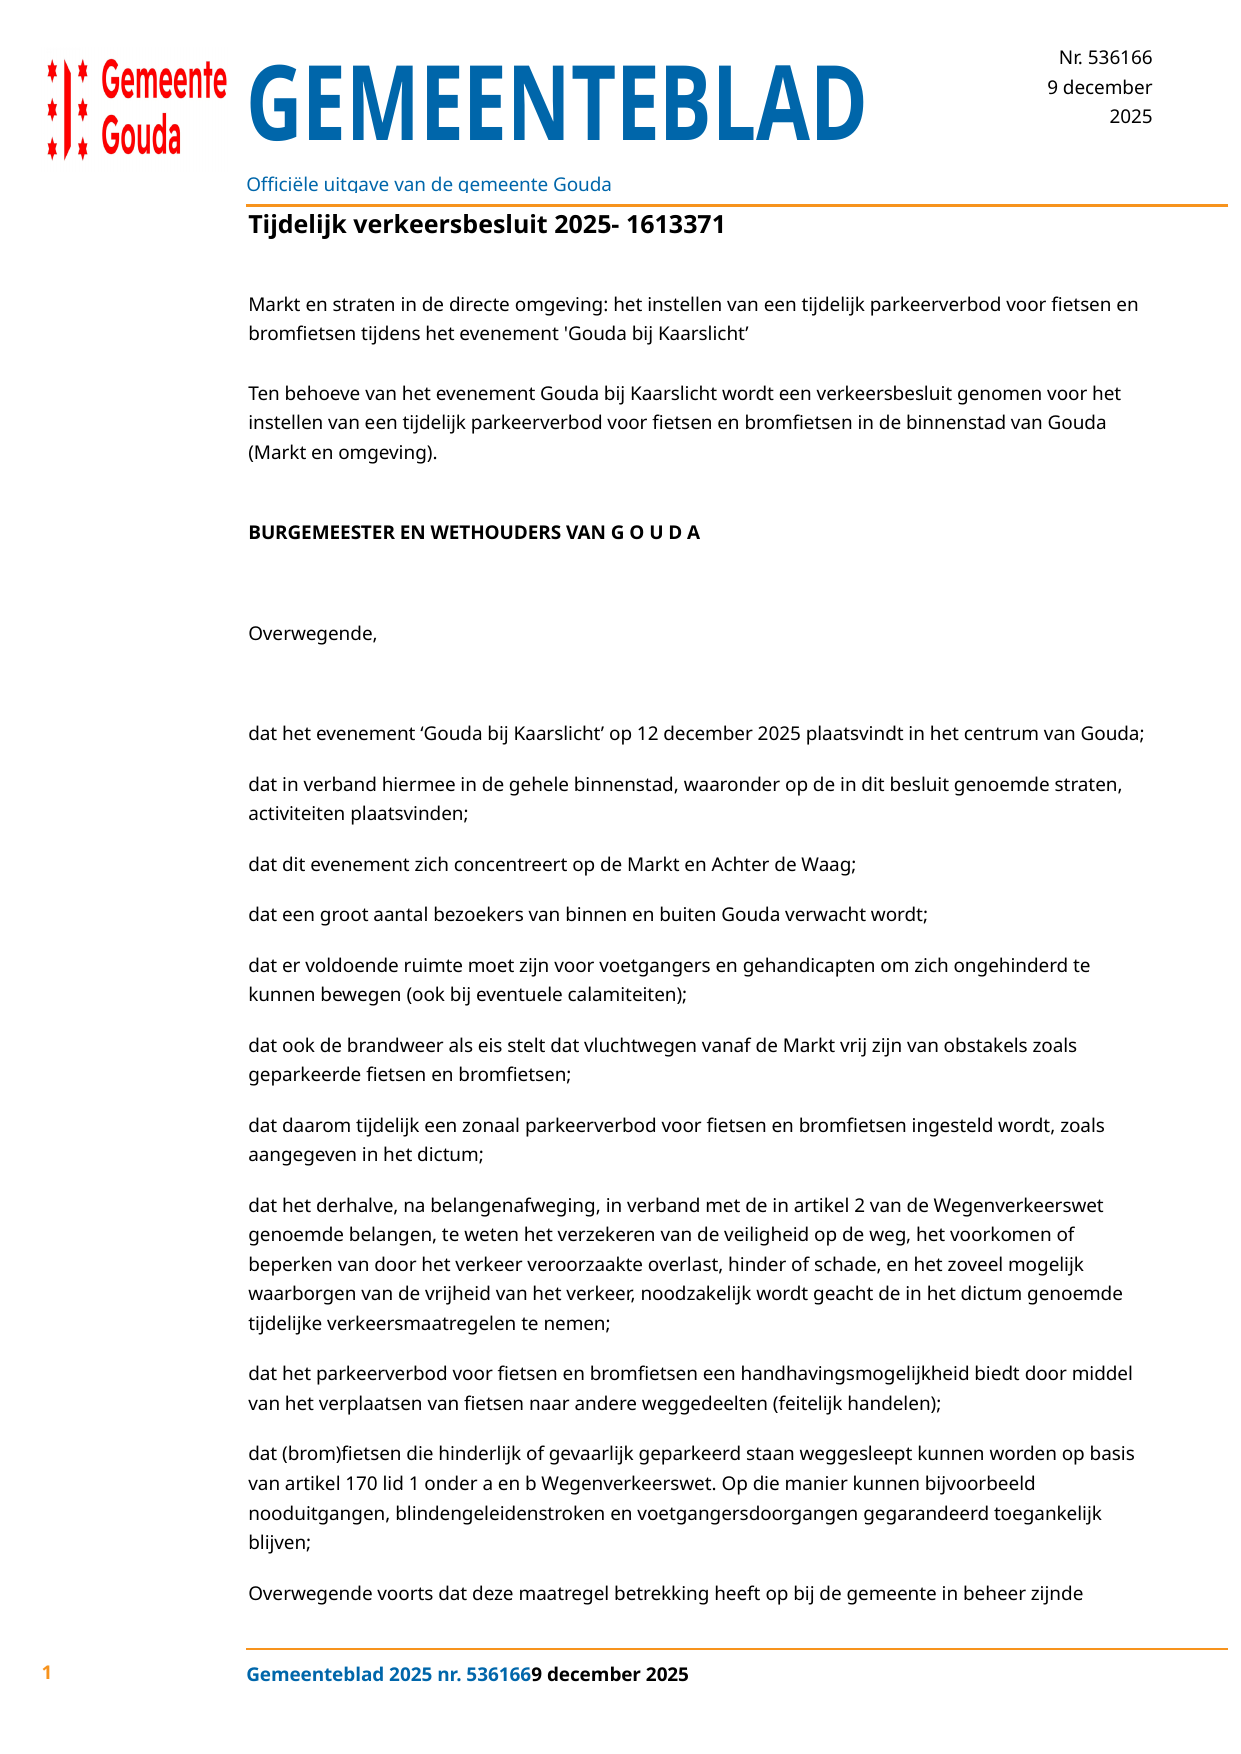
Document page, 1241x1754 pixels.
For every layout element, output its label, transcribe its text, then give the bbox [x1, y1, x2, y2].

text dat daarom tijdelijk een zonaal parkeerverbod voor fietsen en bromfietsen ingesteld wordt, zoals aangegeven in het dictum; [248, 1112, 1152, 1167]
text Markt en straten in de directe omgeving: het instellen van een tijdelijk parkeerverbod voor fietsen en bromfietsen tijdens het evenement 'Gouda bij Kaarslicht’ [248, 291, 1152, 346]
text dat (brom)fietsen die hinderlijk of gevaarlijk geparkeerd staan weggesleept kunnen worden op basis van artikel 170 lid 1 onder a en b Wegenverkeerswet. Op die manier kunnen bijvoorbeeld nooduitgangen, blindengeleidenstroken en voetgangersdoorgangen gegarandeerd toegankelijk blijven; [248, 1441, 1152, 1555]
text dat in verband hiermee in de gehele binnenstad, waaronder op de in dit besluit genoemde straten, activiteiten plaatsvinden; [248, 771, 1152, 826]
text Overwegende, [248, 620, 1152, 646]
text dat er voldoende ruimte moet zijn voor voetgangers en gehandicapten om zich ongehinderd te kunnen bewegen (ook bij eventuele calamiteiten); [248, 952, 1152, 1007]
text dat het derhalve, na belangenafweging, in verband met de in artikel 2 van de Wegenverkeerswet genoemde belangen, te weten het verzekeren van de veiligheid op de weg, het voorkomen of beperken van door het verkeer veroorzaakte overlast, hinder of schade, en het zoveel mogelijk waarborgen van de vrijheid van het verkeer, noodzakelijk wordt geacht de in het dictum genoemde tijdelijke verkeersmaatregelen te nemen; [248, 1192, 1152, 1336]
text Tijdelijk verkeersbesluit 2025- 1613371 [248, 207, 1152, 241]
text dat dit evenement zich concentreert op de Markt en Achter de Waag; [248, 851, 1152, 877]
text dat een groot aantal bezoekers van binnen en buiten Gouda verwacht wordt; [248, 901, 1152, 927]
picture [41, 47, 231, 172]
text dat het evenement ‘Gouda bij Kaarslicht’ op 12 december 2025 plaatsvindt in het centrum van Gouda; [248, 721, 1152, 746]
text dat ook de brandweer als eis stelt dat vluchtwegen vanaf de Markt vrij zijn van obstakels zoals geparkeerde fietsen en bromfietsen; [248, 1032, 1152, 1087]
text BURGEMEESTER EN WETHOUDERS VAN G O U D A [248, 519, 1152, 545]
text Ten behoeve van het evenement Gouda bij Kaarslicht wordt een verkeersbesluit genomen voor het instellen van een tijdelijk parkeerverbod voor fietsen en bromfietsen in de binnenstad van Gouda (Markt en omgeving). [248, 380, 1152, 465]
text Overwegende voorts dat deze maatregel betrekking heeft op bij de gemeente in beheer zijnde [248, 1580, 1152, 1606]
text dat het parkeerverbod voor fietsen en bromfietsen een handhavingsmogelijkheid biedt door middel van het verplaatsen van fietsen naar andere weggedeelten (feitelijk handelen); [248, 1361, 1152, 1416]
